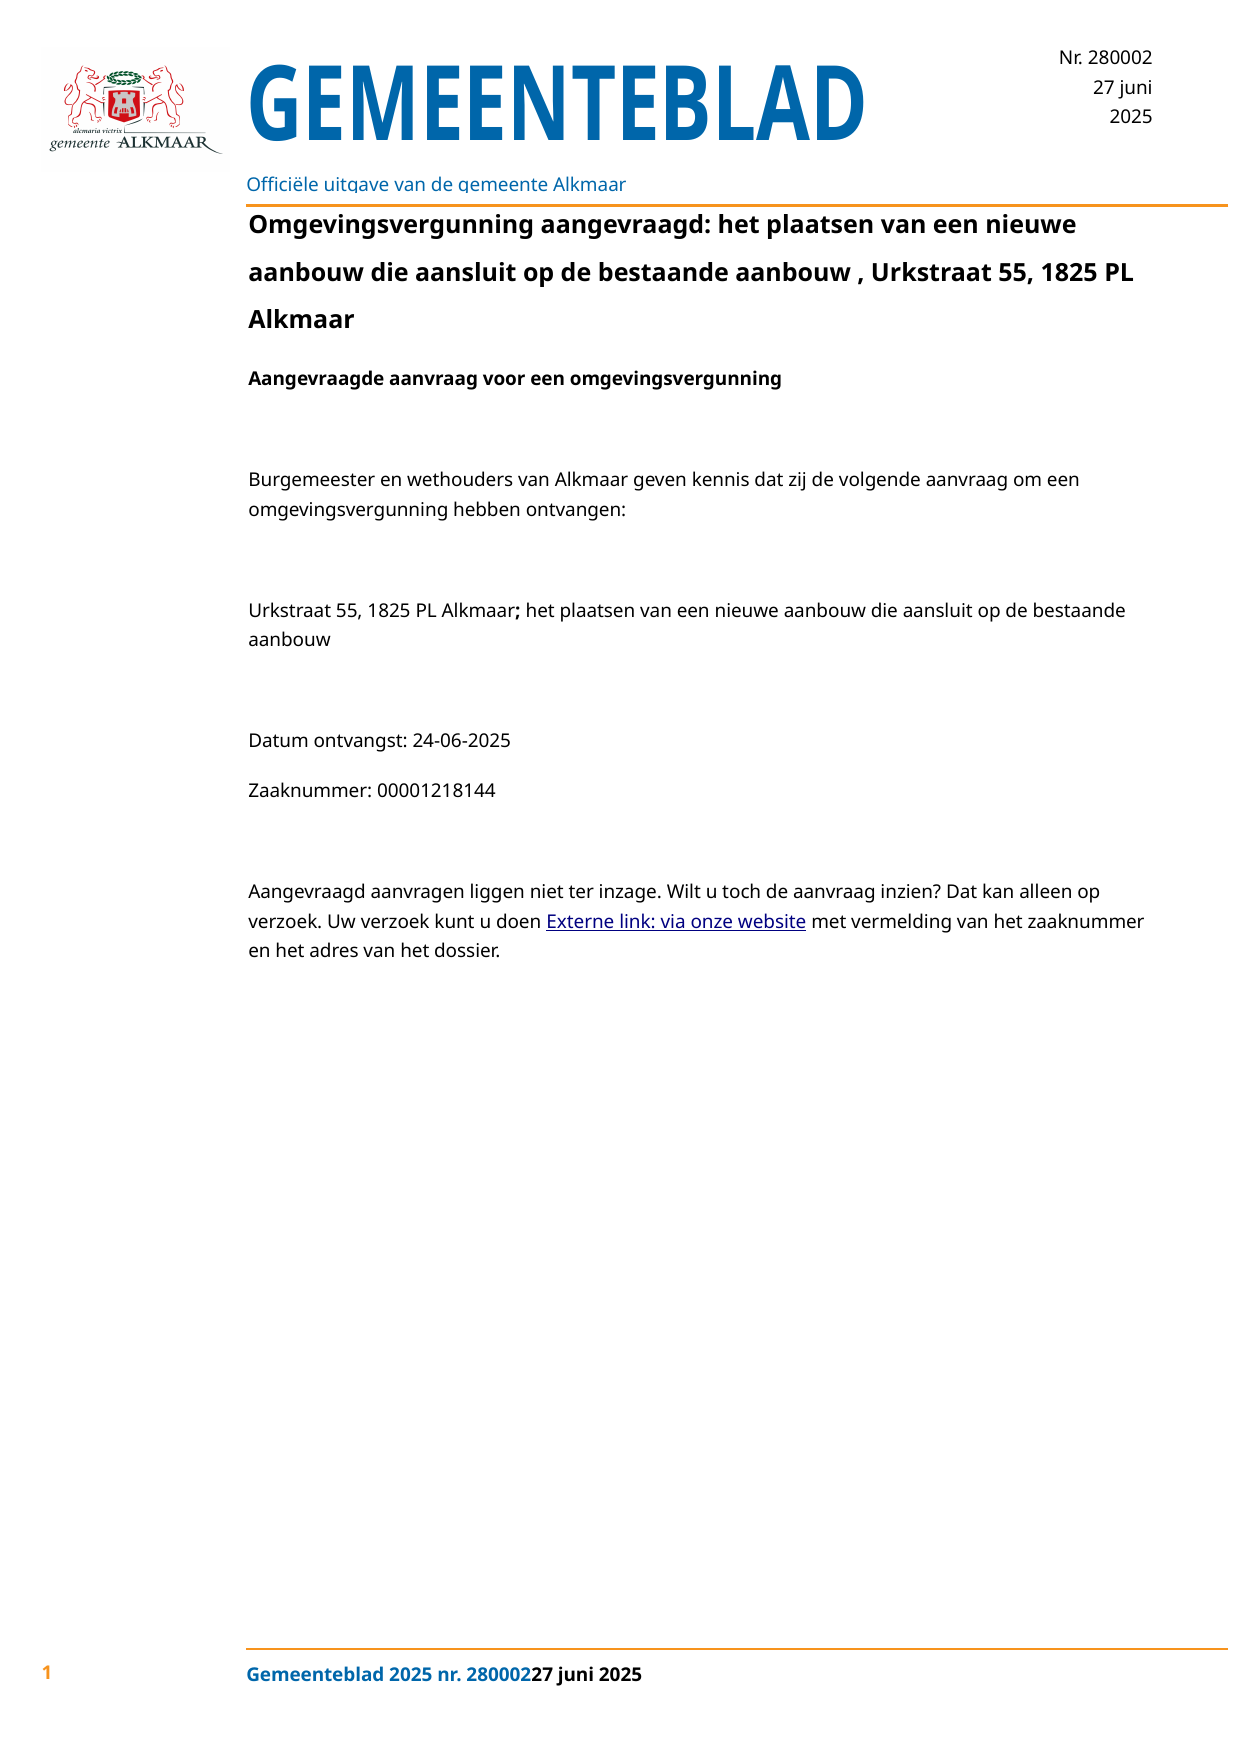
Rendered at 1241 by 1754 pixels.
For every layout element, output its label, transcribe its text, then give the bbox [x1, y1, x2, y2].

text Urkstraat 55, 1825 PL Alkmaar; het plaatsen van een nieuwe aanbouw die aansluit op de bestaande aanbouw [248, 597, 1152, 652]
text Datum ontvangst: 24-06-2025 [248, 727, 1152, 753]
text Aangevraagd aanvragen liggen niet ter inzage. Wilt u toch de aanvraag inzien? Dat kan alleen op verzoek. Uw verzoek kunt u doen Externe link: via onze website met vermelding van het zaaknummer en het adres van het dossier. [248, 878, 1152, 963]
picture [41, 47, 231, 172]
text Omgevingsvergunning aangevraagd: het plaatsen van een nieuwe aanbouw die aansluit op de bestaande aanbouw , Urkstraat 55, 1825 PL Alkmaar [248, 207, 1152, 336]
text Zaaknummer: 00001218144 [248, 778, 1152, 803]
text Aangevraagde aanvraag voor een omgevingsvergunning [248, 366, 1152, 391]
text Burgemeester en wethouders van Alkmaar geven kennis dat zij de volgende aanvraag om een omgevingsvergunning hebben ontvangen: [248, 466, 1152, 522]
